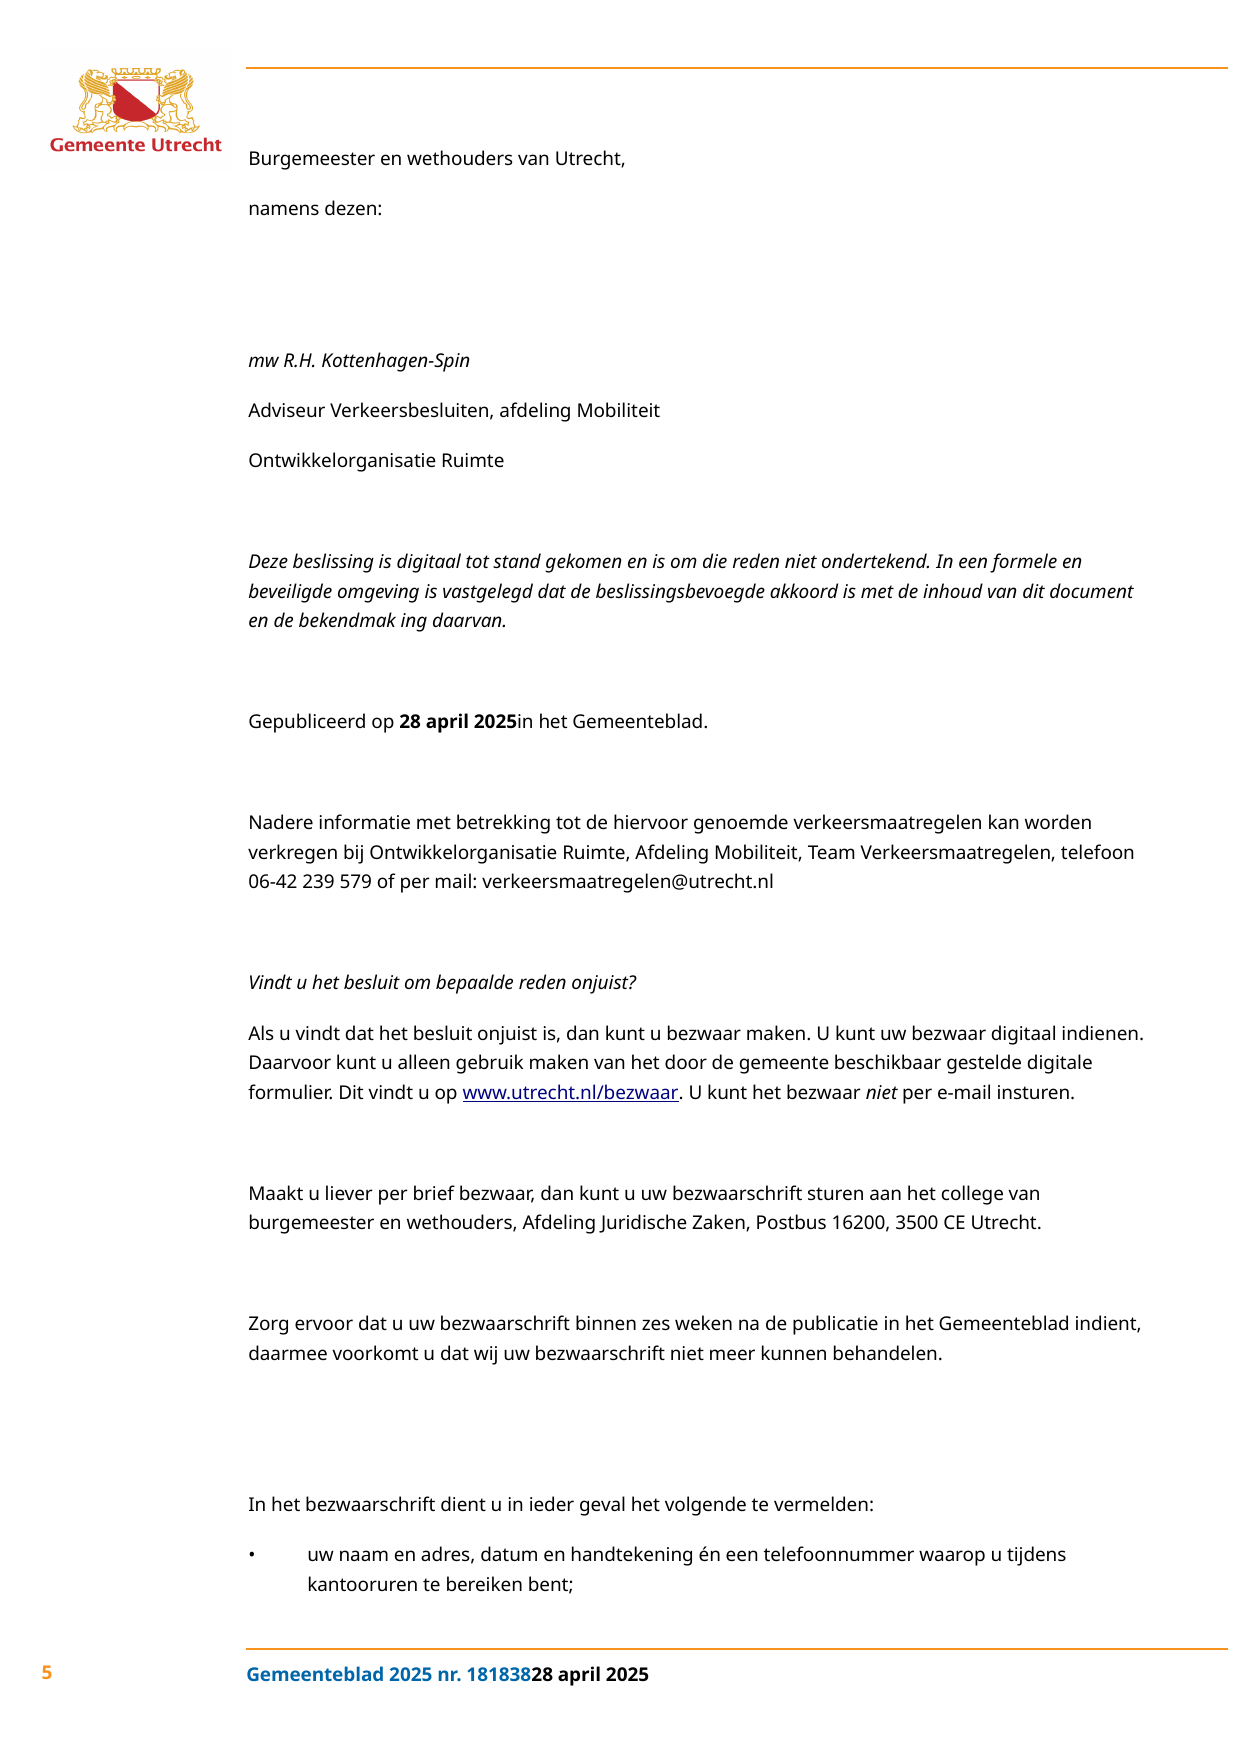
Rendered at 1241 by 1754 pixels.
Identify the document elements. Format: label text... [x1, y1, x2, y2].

text Gepubliceerd op 28 april 2025in het Gemeenteblad. [248, 708, 1152, 734]
text Zorg ervoor dat u uw bezwaarschrift binnen zes weken na de publicatie in het Gemeenteblad indient, daarmee voorkomt u dat wij uw bezwaarschrift niet meer kunnen behandelen. [248, 1310, 1152, 1366]
text Ontwikkelorganisatie Ruimte [248, 448, 1152, 473]
text Vindt u het besluit om bepaalde reden onjuist? [248, 969, 1152, 995]
text mw R.H. Kottenhagen-Spin [248, 347, 1152, 373]
text namens dezen: [248, 196, 1152, 221]
picture [41, 47, 231, 172]
text Adviseur Verkeersbesluiten, afdeling Mobiliteit [248, 397, 1152, 423]
text In het bezwaarschrift dient u in ieder geval het volgende te vermelden: [248, 1491, 1152, 1517]
text Als u vindt dat het besluit onjuist is, dan kunt u bezwaar maken. U kunt uw bezwaar digitaal indienen. Daarvoor kunt u alleen gebruik maken van het door de gemeente beschikbaar gestelde digitale formulier. Dit vindt u op www.utrecht.nl/bezwaar. U kunt het bezwaar niet per e-mail insturen. [248, 1020, 1152, 1105]
text Maakt u liever per brief bezwaar, dan kunt u uw bezwaarschrift sturen aan het college van burgemeester en wethouders, Afdeling Juridische Zaken, Postbus 16200, 3500 CE Utrecht. [248, 1180, 1152, 1235]
list uw naam en adres, datum en handtekening én een telefoonnummer waarop u tijdens kantooruren te bereiken bent; [248, 1541, 1152, 1597]
text Deze beslissing is digitaal tot stand gekomen en is om die reden niet ondertekend. In een formele en beveiligde omgeving is vastgelegd dat de beslissingsbevoegde akkoord is met de inhoud van dit document en de bekendmak ing daarvan. [248, 548, 1152, 633]
text Burgemeester en wethouders van Utrecht, [248, 145, 1152, 171]
text Nadere informatie met betrekking tot de hiervoor genoemde verkeersmaatregelen kan worden verkregen bij Ontwikkelorganisatie Ruimte, Afdeling Mobiliteit, Team Verkeersmaatregelen, telefoon 06-42 239 579 of per mail: verkeersmaatregelen@utrecht.nl [248, 809, 1152, 894]
